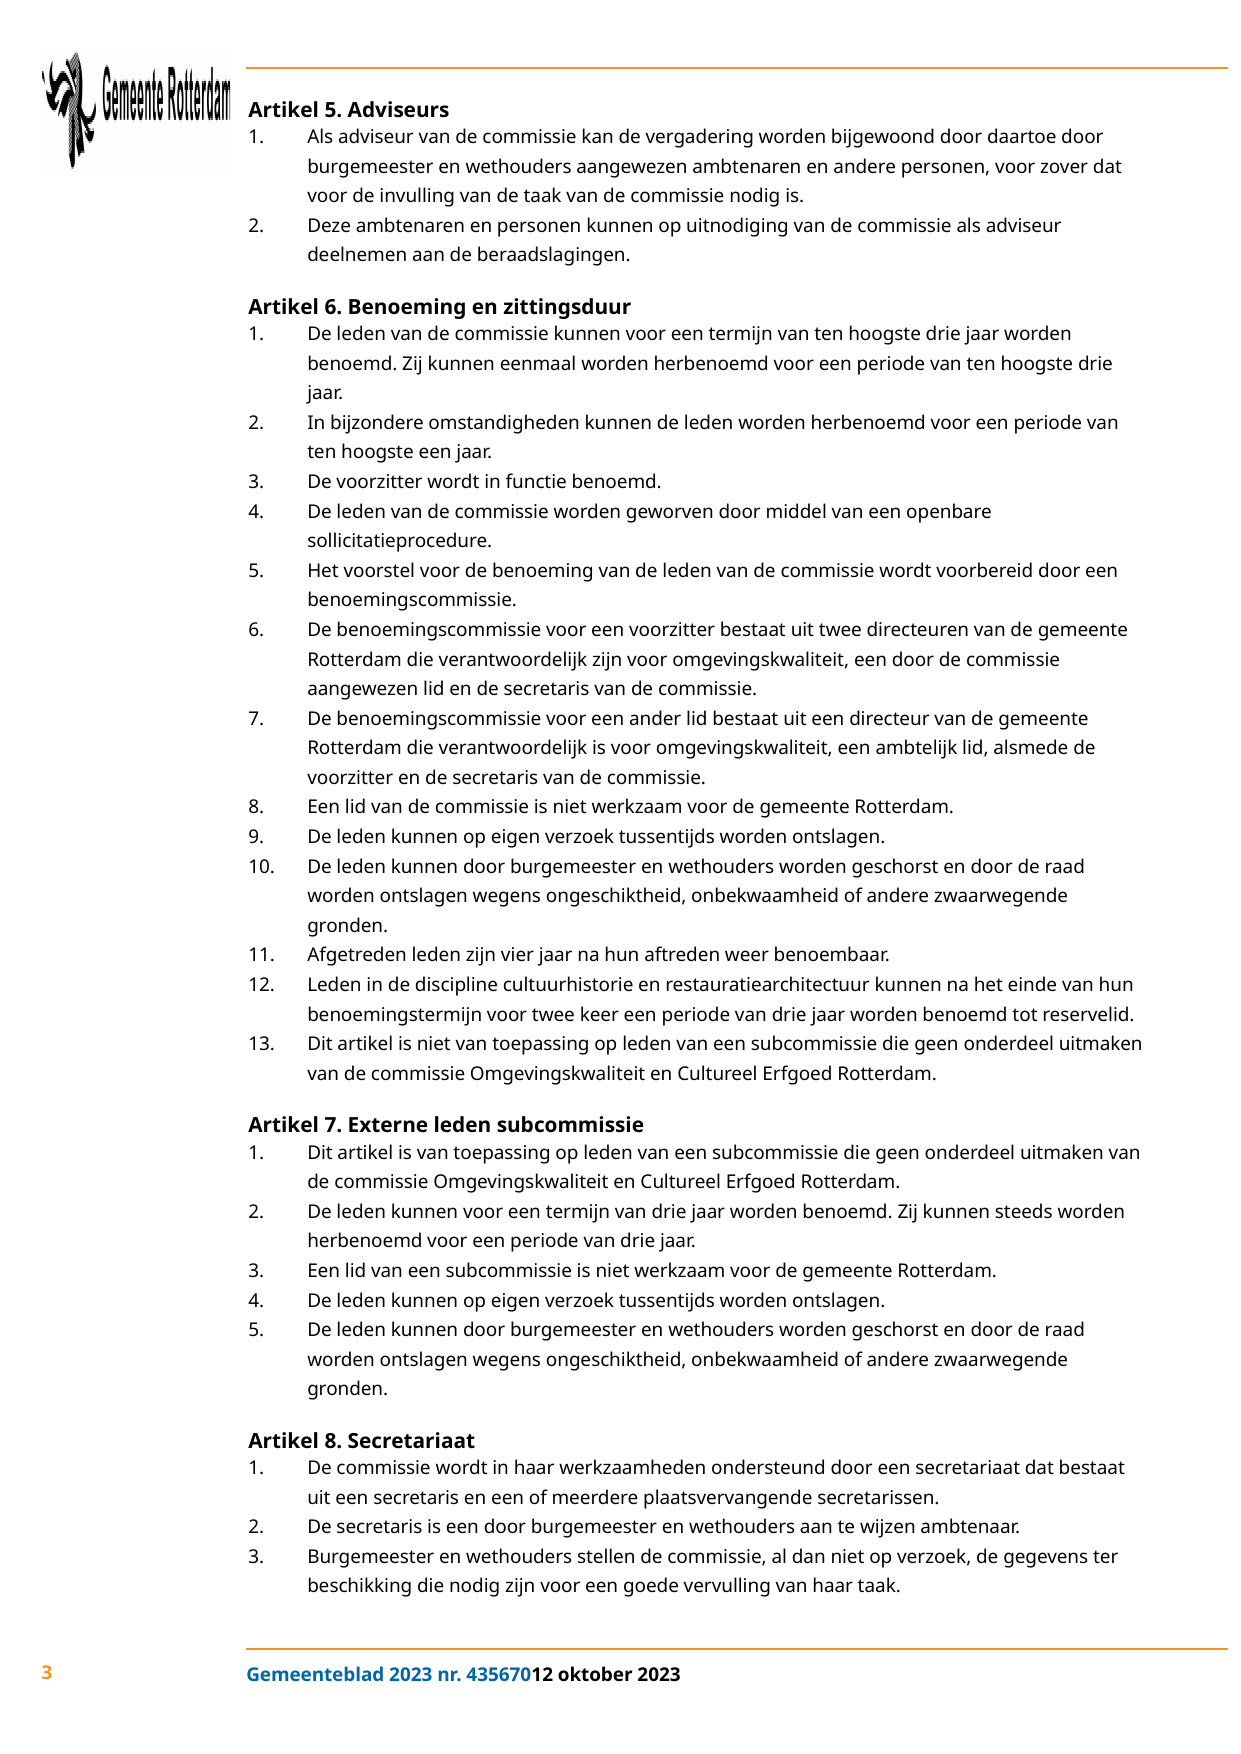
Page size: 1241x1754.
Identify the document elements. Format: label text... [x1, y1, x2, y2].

text Artikel 7. Externe leden subcommissie [248, 1110, 1152, 1139]
list De benoemingscommissie voor een ander lid bestaat uit een directeur van de gemeente Rotterdam die verantwoordelijk is voor omgevingskwaliteit, een ambtelijk lid, alsmede de voorzitter en de secretaris van de commissie. [248, 705, 1152, 790]
text Artikel 8. Secretariaat [248, 1426, 1152, 1454]
text Artikel 5. Adviseurs [248, 95, 1152, 123]
list De leden van de commissie worden geworven door middel van een openbare sollicitatieprocedure. [248, 498, 1152, 553]
list De commissie wordt in haar werkzaamheden ondersteund door een secretariaat dat bestaat uit een secretaris en een of meerdere plaatsvervangende secretarissen. [248, 1454, 1152, 1510]
list Dit artikel is niet van toepassing op leden van een subcommissie die geen onderdeel uitmaken van de commissie Omgevingskwaliteit en Cultureel Erfgoed Rotterdam. [248, 1030, 1152, 1086]
list De benoemingscommissie voor een voorzitter bestaat uit twee directeuren van de gemeente Rotterdam die verantwoordelijk zijn voor omgevingskwaliteit, een door de commissie aangewezen lid en de secretaris van de commissie. [248, 616, 1152, 701]
list Het voorstel voor de benoeming van de leden van de commissie wordt voorbereid door een benoemingscommissie. [248, 557, 1152, 612]
list De secretaris is een door burgemeester en wethouders aan te wijzen ambtenaar. [248, 1513, 1152, 1539]
list Deze ambtenaren en personen kunnen op uitnodiging van de commissie als adviseur deelnemen aan de beraadslagingen. [248, 212, 1152, 267]
list De leden kunnen door burgemeester en wethouders worden geschorst en door de raad worden ontslagen wegens ongeschiktheid, onbekwaamheid of andere zwaarwegende gronden. [248, 853, 1152, 938]
list Als adviseur van de commissie kan de vergadering worden bijgewoond door daartoe door burgemeester en wethouders aangewezen ambtenaren en andere personen, voor zover dat voor de invulling van de taak van de commissie nodig is. [248, 123, 1152, 208]
list De leden kunnen voor een termijn van drie jaar worden benoemd. Zij kunnen steeds worden herbenoemd voor een periode van drie jaar. [248, 1198, 1152, 1253]
text Artikel 6. Benoeming en zittingsduur [248, 292, 1152, 320]
list Burgemeester en wethouders stellen de commissie, al dan niet op verzoek, de gegevens ter beschikking die nodig zijn voor een goede vervulling van haar taak. [248, 1543, 1152, 1598]
list Dit artikel is van toepassing op leden van een subcommissie die geen onderdeel uitmaken van de commissie Omgevingskwaliteit en Cultureel Erfgoed Rotterdam. [248, 1139, 1152, 1194]
list Een lid van de commissie is niet werkzaam voor de gemeente Rotterdam. [248, 794, 1152, 819]
list Afgetreden leden zijn vier jaar na hun aftreden weer benoembaar. [248, 942, 1152, 967]
list Een lid van een subcommissie is niet werkzaam voor de gemeente Rotterdam. [248, 1257, 1152, 1283]
list De leden van de commissie kunnen voor een termijn van ten hoogste drie jaar worden benoemd. Zij kunnen eenmaal worden herbenoemd voor een periode van ten hoogste drie jaar. [248, 320, 1152, 405]
list Leden in de discipline cultuurhistorie en restauratiearchitectuur kunnen na het einde van hun benoemingstermijn voor twee keer een periode van drie jaar worden benoemd tot reservelid. [248, 971, 1152, 1027]
list De voorzitter wordt in functie benoemd. [248, 468, 1152, 494]
list De leden kunnen op eigen verzoek tussentijds worden ontslagen. [248, 1287, 1152, 1312]
list De leden kunnen door burgemeester en wethouders worden geschorst en door de raad worden ontslagen wegens ongeschiktheid, onbekwaamheid of andere zwaarwegende gronden. [248, 1316, 1152, 1401]
picture [41, 47, 231, 172]
list De leden kunnen op eigen verzoek tussentijds worden ontslagen. [248, 823, 1152, 849]
list In bijzondere omstandigheden kunnen de leden worden herbenoemd voor een periode van ten hoogste een jaar. [248, 409, 1152, 464]
